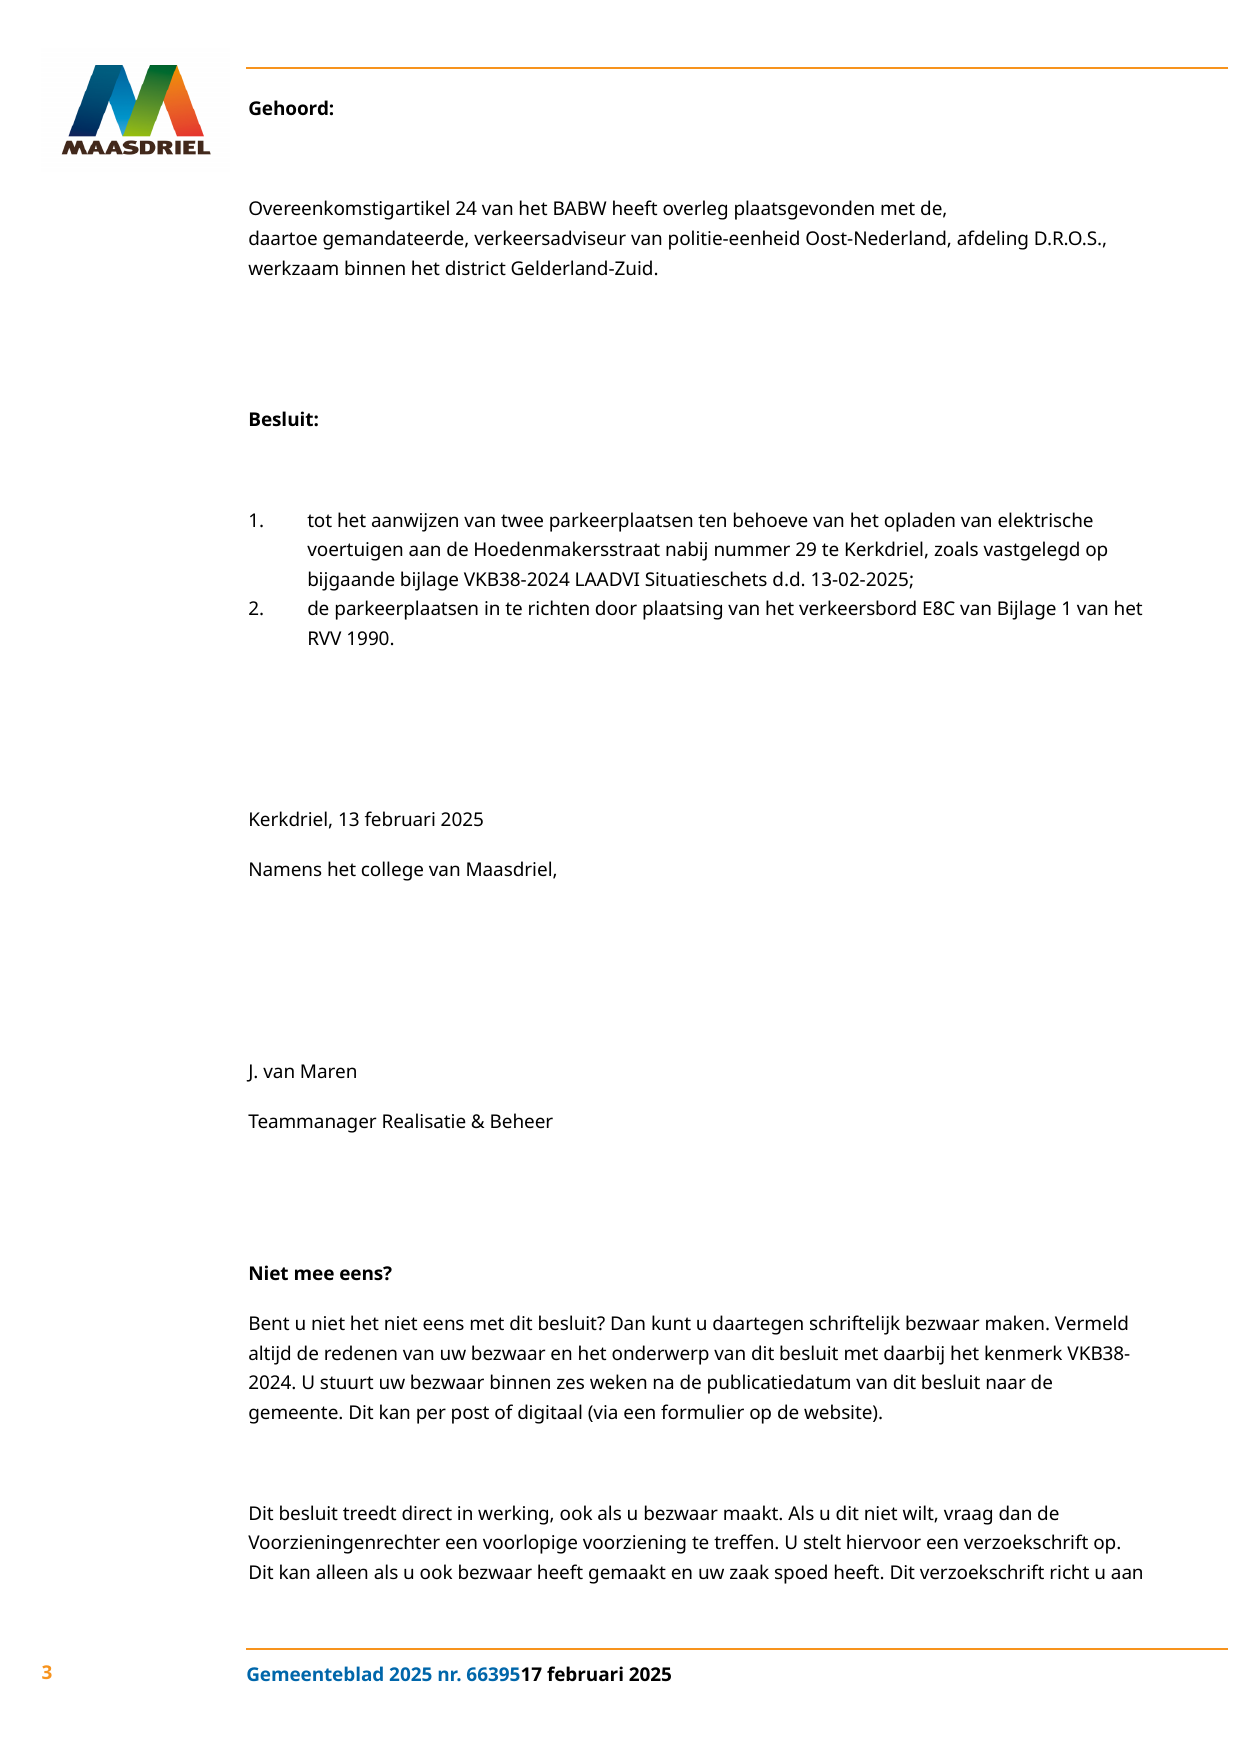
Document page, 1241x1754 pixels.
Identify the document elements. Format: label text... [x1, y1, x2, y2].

text Niet mee eens? [248, 1260, 1152, 1286]
text Namens het college van Maasdriel, [248, 856, 1152, 882]
text J. van Maren [248, 1058, 1152, 1084]
text Bent u niet het niet eens met dit besluit? Dan kunt u daartegen schriftelijk bezwaar maken. Vermeld altijd de redenen van uw bezwaar en het onderwerp van dit besluit met daarbij het kenmerk VKB38-2024. U stuurt uw bezwaar binnen zes weken na de publicatiedatum van dit besluit naar de gemeente. Dit kan per post of digitaal (via een formulier op de website). [248, 1310, 1152, 1425]
text Dit besluit treedt direct in werking, ook als u bezwaar maakt. Als u dit niet wilt, vraag dan de Voorzieningenrechter een voorlopige voorziening te treffen. U stelt hiervoor een verzoekschrift op. Dit kan alleen als u ook bezwaar heeft gemaakt en uw zaak spoed heeft. Dit verzoekschrift richt u aan [248, 1500, 1152, 1585]
text Kerkdriel, 13 februari 2025 [248, 806, 1152, 832]
text Teammanager Realisatie & Beheer [248, 1108, 1152, 1134]
list de parkeerplaatsen in te richten door plaatsing van het verkeersbord E8C van Bijlage 1 van het RVV 1990. [248, 596, 1152, 651]
text Gehoord: [248, 95, 1152, 121]
text Overeenkomstigartikel 24 van het BABW heeft overleg plaatsgevonden met de, daartoe gemandateerde, verkeersadviseur van politie-eenheid Oost-Nederland, afdeling D.R.O.S., werkzaam binnen het district Gelderland-Zuid. [248, 196, 1152, 281]
text Besluit: [248, 406, 1152, 432]
list tot het aanwijzen van twee parkeerplaatsen ten behoeve van het opladen van elektrische voertuigen aan de Hoedenmakersstraat nabij nummer 29 te Kerkdriel, zoals vastgelegd op bijgaande bijlage VKB38-2024 LAADVI Situatieschets d.d. 13-02-2025; [248, 507, 1152, 592]
picture [41, 47, 231, 172]
